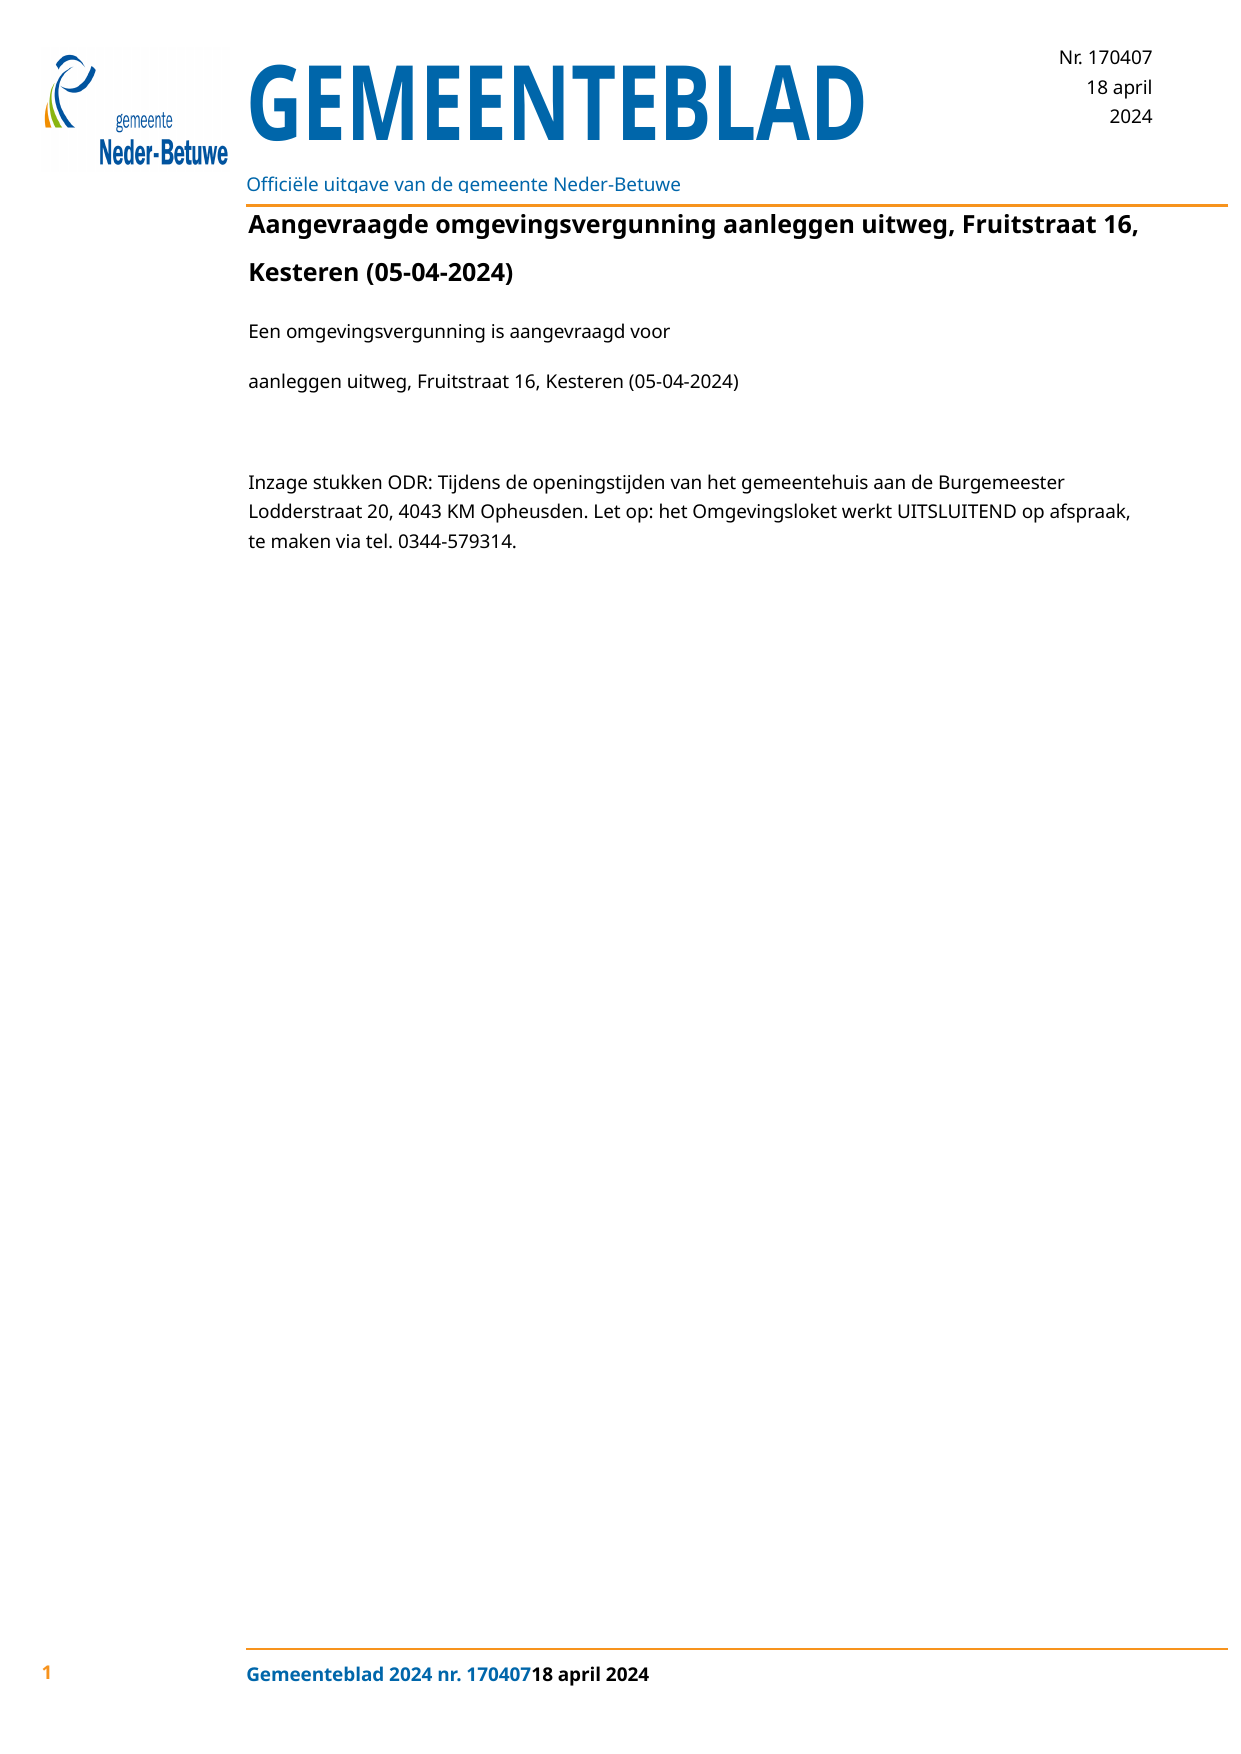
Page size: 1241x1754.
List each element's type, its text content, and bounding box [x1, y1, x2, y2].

text Een omgevingsvergunning is aangevraagd voor [248, 318, 1152, 344]
picture [41, 47, 231, 172]
text Inzage stukken ODR: Tijdens de openingstijden van het gemeentehuis aan de Burgemeester Lodderstraat 20, 4043 KM Opheusden. Let op: het Omgevingsloket werkt UITSLUITEND op afspraak, te maken via tel. 0344-579314. [248, 469, 1152, 554]
text Aangevraagde omgevingsvergunning aanleggen uitweg, Fruitstraat 16, Kesteren (05-04-2024) [248, 207, 1152, 288]
text aanleggen uitweg, Fruitstraat 16, Kesteren (05-04-2024) [248, 368, 1152, 394]
